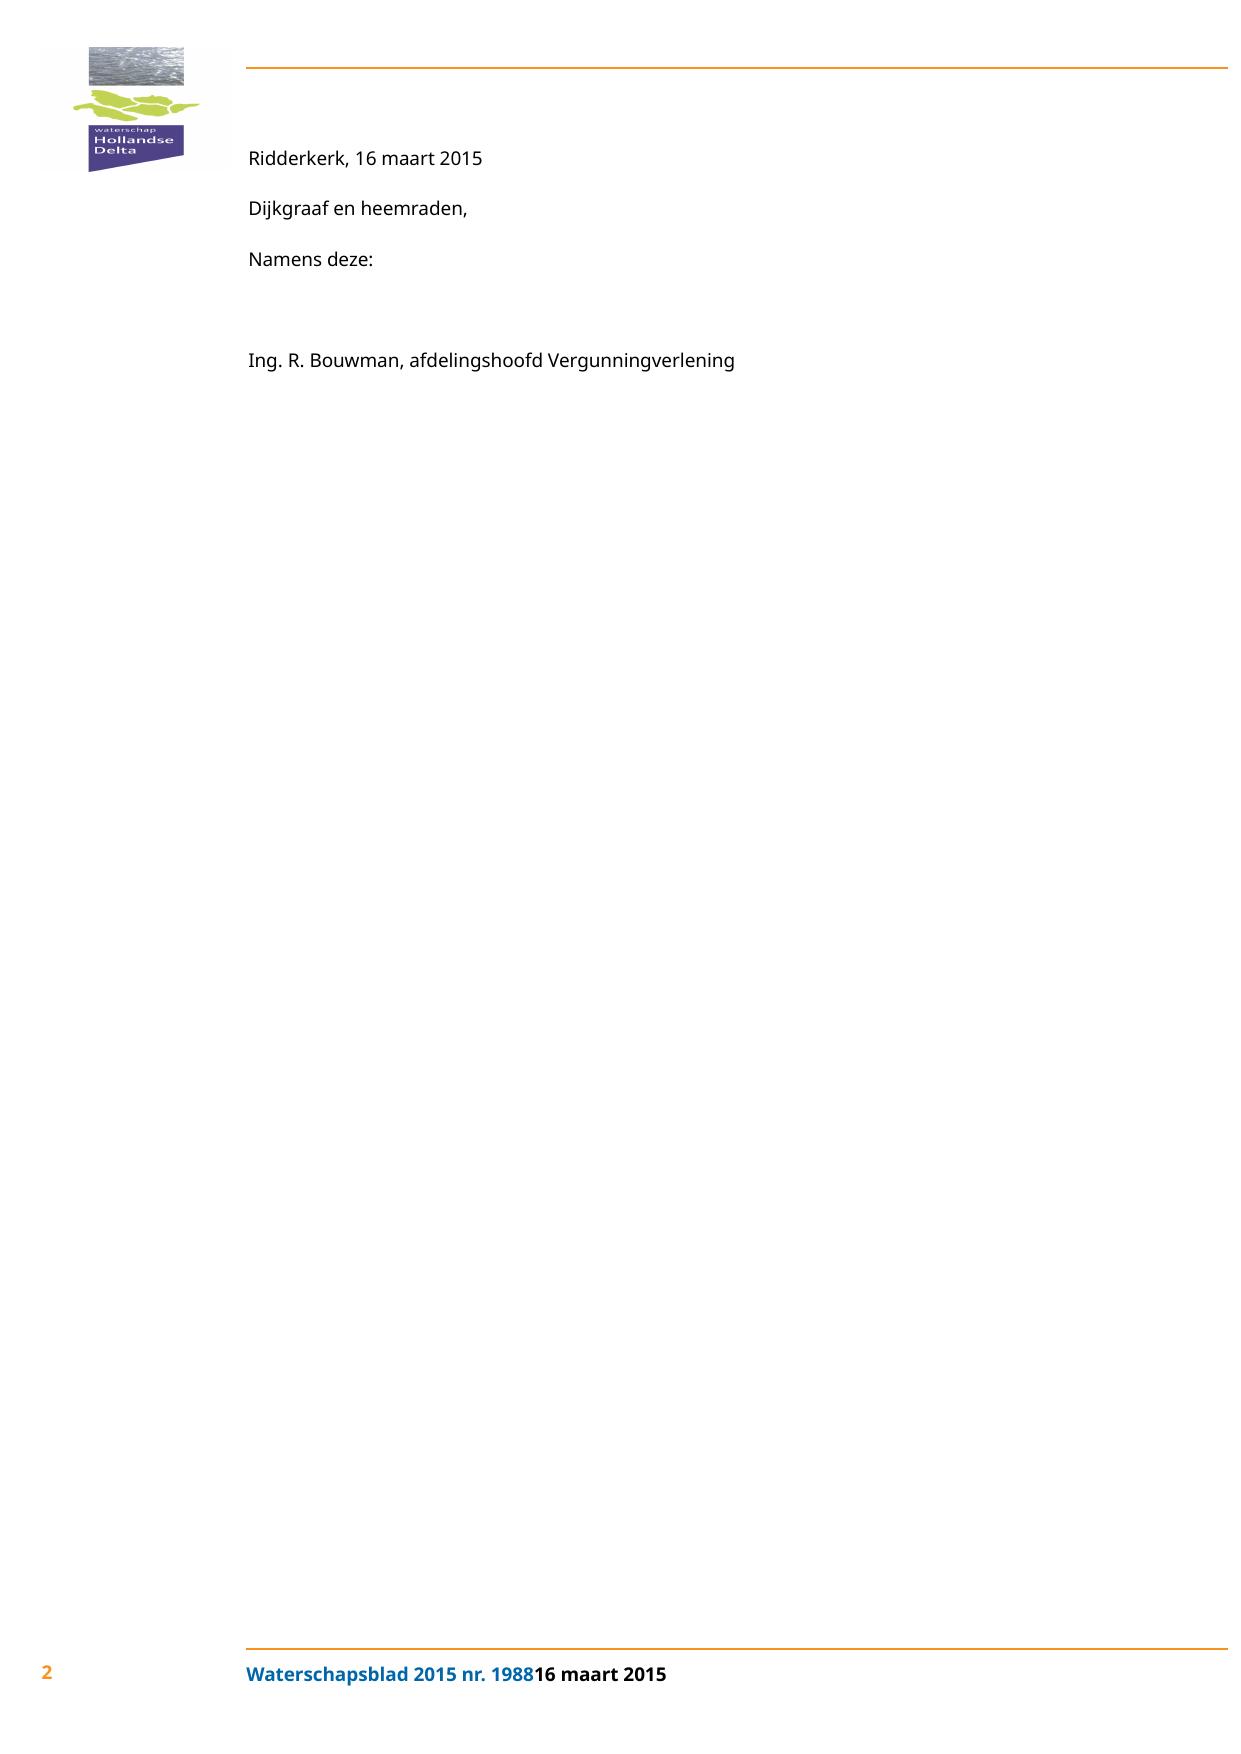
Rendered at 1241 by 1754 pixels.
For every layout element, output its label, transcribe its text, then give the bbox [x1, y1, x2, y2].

text Dijkgraaf en heemraden, [248, 196, 1152, 221]
text Ing. R. Bouwman, afdelingshoofd Vergunningverlening [248, 347, 1152, 373]
picture [41, 47, 231, 172]
text Ridderkerk, 16 maart 2015 [248, 145, 1152, 171]
text Namens deze: [248, 246, 1152, 272]
